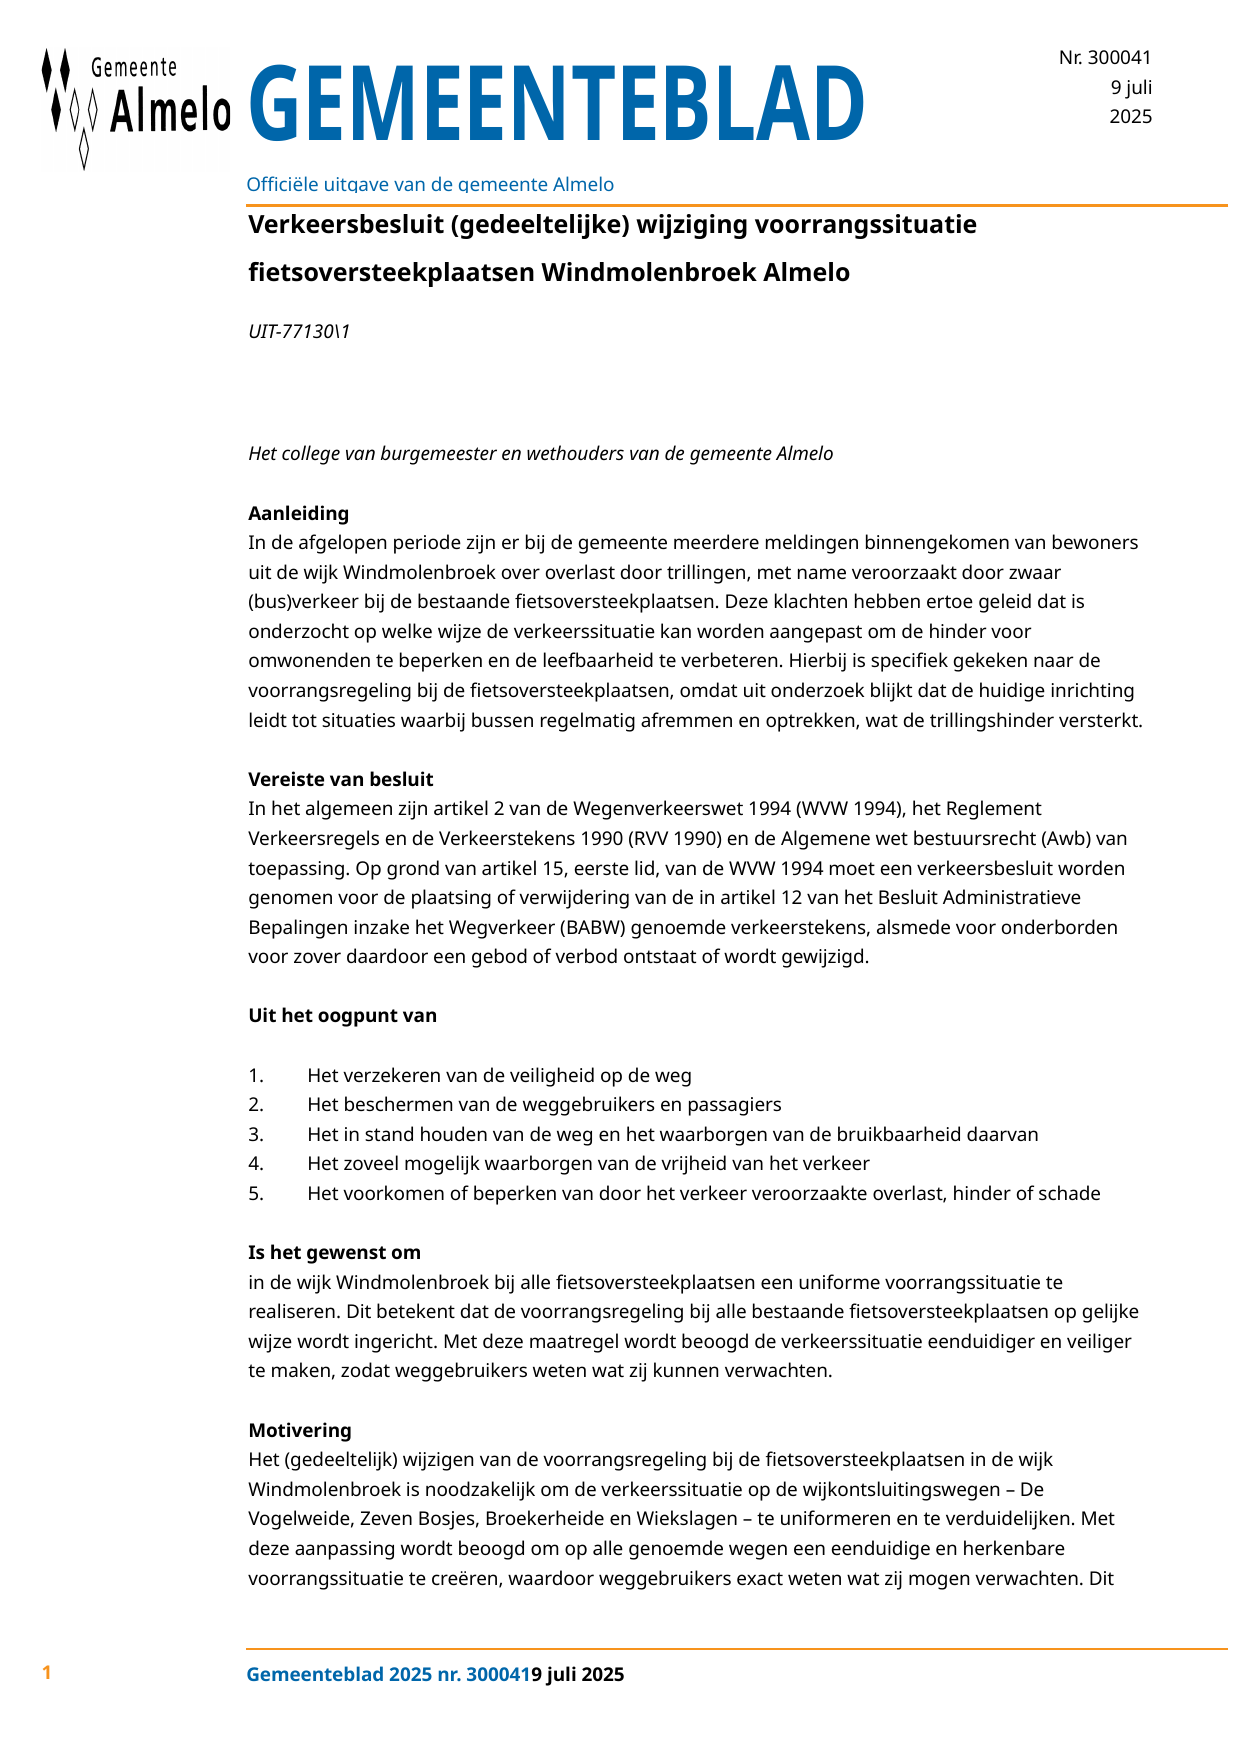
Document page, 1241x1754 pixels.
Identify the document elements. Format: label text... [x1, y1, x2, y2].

text Aanleiding [248, 500, 1152, 525]
text Motivering [248, 1417, 1152, 1442]
text Het (gedeeltelijk) wijzigen van de voorrangsregeling bij de fietsoversteekplaatsen in de wijk Windmolenbroek is noodzakelijk om de verkeerssituatie op de wijkontsluitingswegen – De Vogelweide, Zeven Bosjes, Broekerheide en Wiekslagen – te uniformeren en te verduidelijken. Met deze aanpassing wordt beoogd om op alle genoemde wegen een eenduidige en herkenbare voorrangssituatie te creëren, waardoor weggebruikers exact weten wat zij mogen verwachten. Dit [248, 1446, 1152, 1590]
list Het in stand houden van de weg en het waarborgen van de bruikbaarheid daarvan [248, 1121, 1152, 1147]
text Vereiste van besluit [248, 766, 1152, 792]
text Uit het oogpunt van [248, 1003, 1152, 1028]
list Het beschermen van de weggebruikers en passagiers [248, 1091, 1152, 1117]
text Is het gewenst om [248, 1239, 1152, 1265]
list Het zoveel mogelijk waarborgen van de vrijheid van het verkeer [248, 1151, 1152, 1176]
text in de wijk Windmolenbroek bij alle fietsoversteekplaatsen een uniforme voorrangssituatie te realiseren. Dit betekent dat de voorrangsregeling bij alle bestaande fietsoversteekplaatsen op gelijke wijze wordt ingericht. Met deze maatregel wordt beoogd de verkeerssituatie eenduidiger en veiliger te maken, zodat weggebruikers weten wat zij kunnen verwachten. [248, 1269, 1152, 1383]
text Het college van burgemeester en wethouders van de gemeente Almelo [248, 440, 1152, 465]
text UIT-77130\1 [248, 318, 1152, 344]
text In de afgelopen periode zijn er bij de gemeente meerdere meldingen binnengekomen van bewoners uit de wijk Windmolenbroek over overlast door trillingen, met name veroorzaakt door zwaar (bus)verkeer bij de bestaande fietsoversteekplaatsen. Deze klachten hebben ertoe geleid dat is onderzocht op welke wijze de verkeerssituatie kan worden aangepast om de hinder voor omwonenden te beperken en de leefbaarheid te verbeteren. Hierbij is specifiek gekeken naar de voorrangsregeling bij de fietsoversteekplaatsen, omdat uit onderzoek blijkt dat de huidige inrichting leidt tot situaties waarbij bussen regelmatig afremmen en optrekken, wat de trillingshinder versterkt. [248, 529, 1152, 732]
text Verkeersbesluit (gedeeltelijke) wijziging voorrangssituatie fietsoversteekplaatsen Windmolenbroek Almelo [248, 207, 1152, 288]
list Het voorkomen of beperken van door het verkeer veroorzaakte overlast, hinder of schade [248, 1180, 1152, 1206]
picture [41, 47, 231, 172]
text In het algemeen zijn artikel 2 van de Wegenverkeerswet 1994 (WVW 1994), het Reglement Verkeersregels en de Verkeerstekens 1990 (RVV 1990) en de Algemene wet bestuursrecht (Awb) van toepassing. Op grond van artikel 15, eerste lid, van de WVW 1994 moet een verkeersbesluit worden genomen voor de plaatsing of verwijdering van de in artikel 12 van het Besluit Administratieve Bepalingen inzake het Wegverkeer (BABW) genoemde verkeerstekens, alsmede voor onderborden voor zover daardoor een gebod of verbod ontstaat of wordt gewijzigd. [248, 796, 1152, 969]
list Het verzekeren van de veiligheid op de weg [248, 1062, 1152, 1087]
